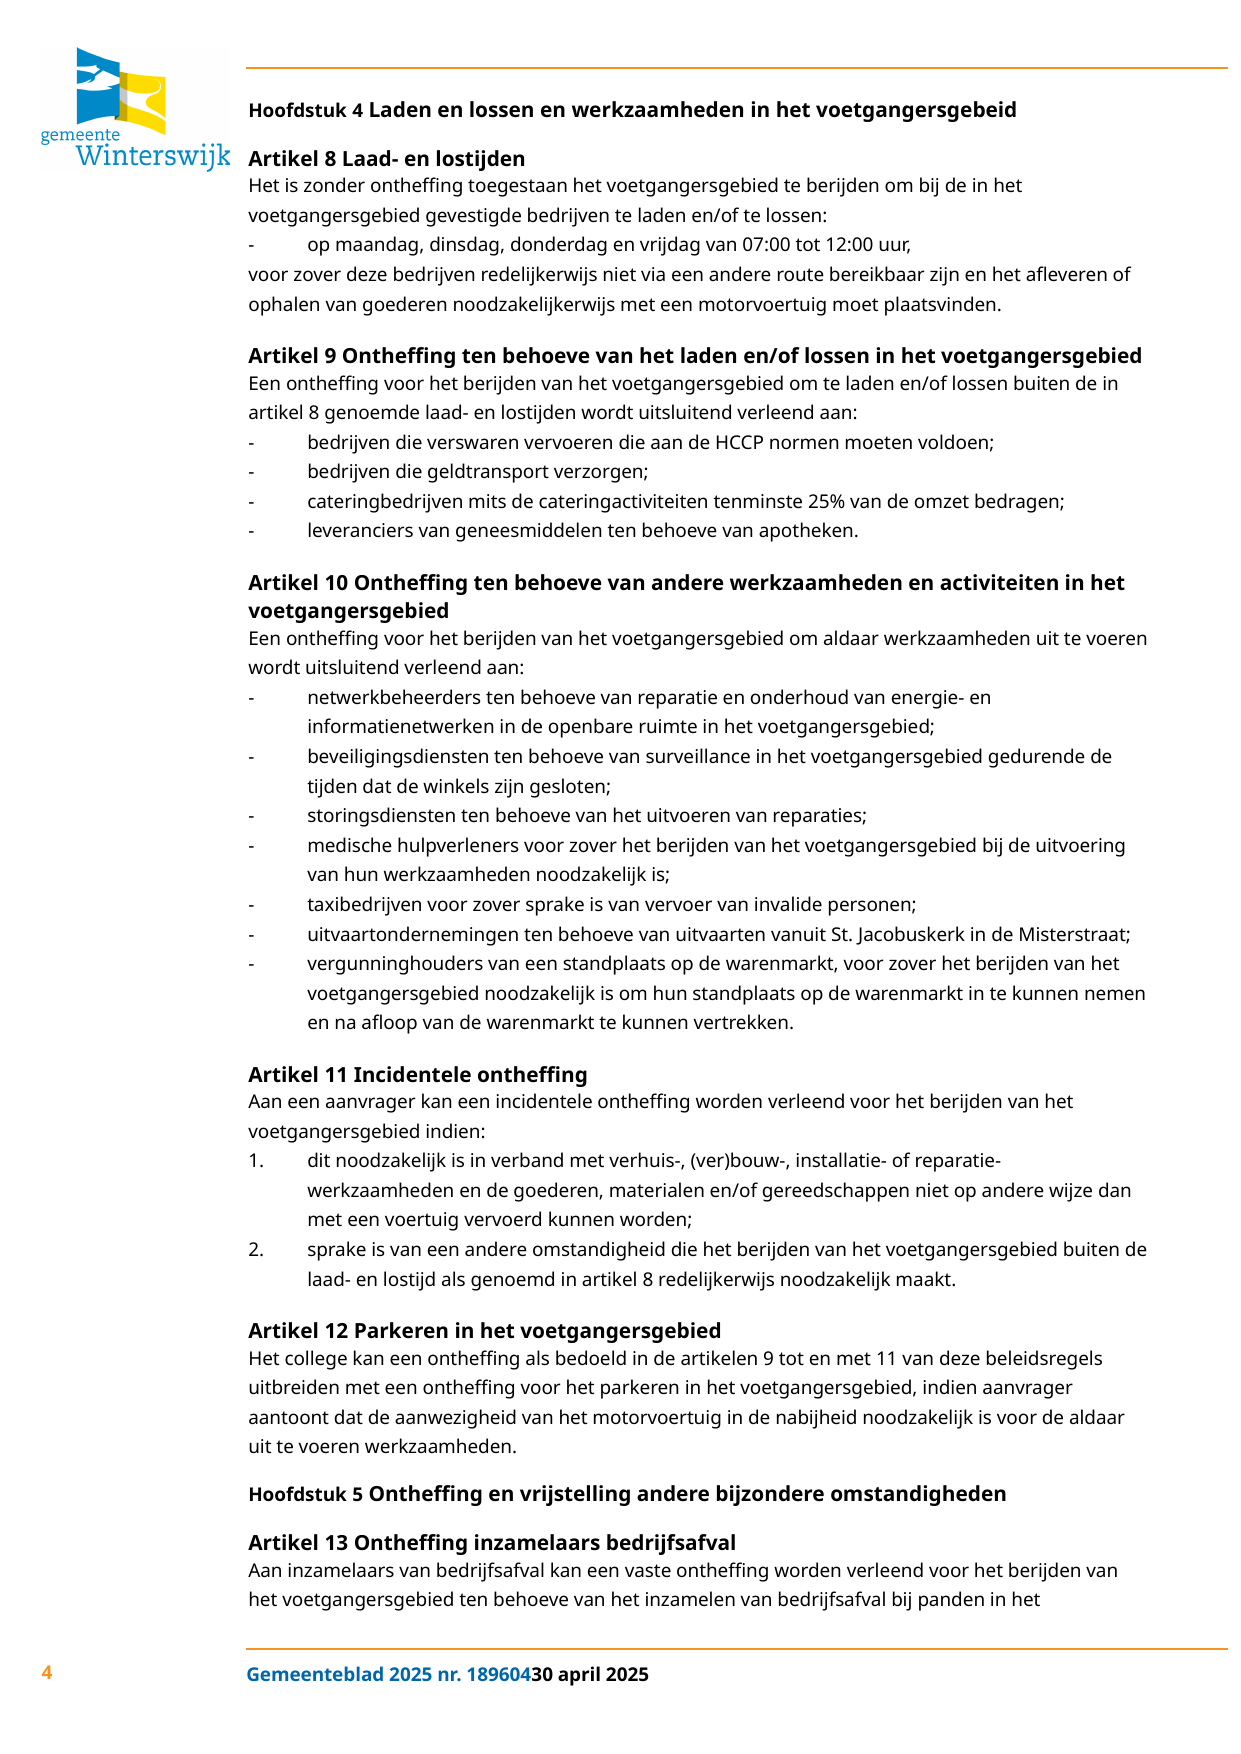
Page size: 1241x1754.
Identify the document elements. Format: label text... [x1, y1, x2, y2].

picture [41, 47, 231, 172]
list storingsdiensten ten behoeve van het uitvoeren van reparaties; [248, 802, 1152, 828]
text Hoofdstuk 5 Ontheffing en vrijstelling andere bijzondere omstandigheden [248, 1479, 1152, 1507]
list bedrijven die geldtransport verzorgen; [248, 458, 1152, 484]
text Artikel 8 Laad- en lostijden [248, 144, 1152, 172]
list beveiligingsdiensten ten behoeve van surveillance in het voetgangersgebied gedurende de tijden dat de winkels zijn gesloten; [248, 743, 1152, 798]
list cateringbedrijven mits de cateringactiviteiten tenminste 25% van de omzet bedragen; [248, 488, 1152, 514]
text Hoofdstuk 4 Laden en lossen en werkzaamheden in het voetgangersgebeid [248, 95, 1152, 123]
list vergunninghouders van een standplaats op de warenmarkt, voor zover het berijden van het voetgangersgebied noodzakelijk is om hun standplaats op de warenmarkt in te kunnen nemen en na afloop van de warenmarkt te kunnen vertrekken. [248, 950, 1152, 1035]
list leveranciers van geneesmiddelen ten behoeve van apotheken. [248, 518, 1152, 543]
text Aan een aanvrager kan een incidentele ontheffing worden verleend voor het berijden van het voetgangersgebied indien: [248, 1088, 1152, 1144]
list sprake is van een andere omstandigheid die het berijden van het voetgangersgebied buiten de laad- en lostijd als genoemd in artikel 8 redelijkerwijs noodzakelijk maakt. [248, 1236, 1152, 1292]
text voor zover deze bedrijven redelijkerwijs niet via een andere route bereikbaar zijn en het afleveren of ophalen van goederen noodzakelijkerwijs met een motorvoertuig moet plaatsvinden. [248, 261, 1152, 317]
list medische hulpverleners voor zover het berijden van het voetgangersgebied bij de uitvoering van hun werkzaamheden noodzakelijk is; [248, 832, 1152, 887]
list netwerkbeheerders ten behoeve van reparatie en onderhoud van energie- en informatienetwerken in de openbare ruimte in het voetgangersgebied; [248, 684, 1152, 739]
text Een ontheffing voor het berijden van het voetgangersgebied om aldaar werkzaamheden uit te voeren wordt uitsluitend verleend aan: [248, 625, 1152, 680]
list taxibedrijven voor zover sprake is van vervoer van invalide personen; [248, 891, 1152, 917]
picture [225, 153, 231, 162]
text Artikel 13 Ontheffing inzamelaars bedrijfsafval [248, 1528, 1152, 1557]
text Artikel 11 Incidentele ontheffing [248, 1060, 1152, 1088]
list uitvaartondernemingen ten behoeve van uitvaarten vanuit St. Jacobuskerk in de Misterstraat; [248, 921, 1152, 946]
text Artikel 10 Ontheffing ten behoeve van andere werkzaamheden en activiteiten in het voetgangersgebied [248, 568, 1152, 625]
text Een ontheffing voor het berijden van het voetgangersgebied om te laden en/of lossen buiten de in artikel 8 genoemde laad- en lostijden wordt uitsluitend verleend aan: [248, 370, 1152, 425]
text Artikel 12 Parkeren in het voetgangersgebied [248, 1316, 1152, 1345]
text Het college kan een ontheffing als bedoeld in de artikelen 9 tot en met 11 van deze beleidsregels uitbreiden met een ontheffing voor het parkeren in het voetgangersgebied, indien aanvrager aantoont dat de aanwezigheid van het motorvoertuig in de nabijheid noodzakelijk is voor de aldaar uit te voeren werkzaamheden. [248, 1345, 1152, 1459]
list bedrijven die verswaren vervoeren die aan de HCCP normen moeten voldoen; [248, 429, 1152, 454]
list dit noodzakelijk is in verband met verhuis-, (ver)bouw-, installatie- of reparatie- werkzaamheden en de goederen, materialen en/of gereedschappen niet op andere wijze dan met een voertuig vervoerd kunnen worden; [248, 1147, 1152, 1232]
list op maandag, dinsdag, donderdag en vrijdag van 07:00 tot 12:00 uur, [248, 232, 1152, 257]
text Het is zonder ontheffing toegestaan het voetgangersgebied te berijden om bij de in het voetgangersgebied gevestigde bedrijven te laden en/of te lossen: [248, 172, 1152, 228]
text Aan inzamelaars van bedrijfsafval kan een vaste ontheffing worden verleend voor het berijden van het voetgangersgebied ten behoeve van het inzamelen van bedrijfsafval bij panden in het [248, 1557, 1152, 1612]
text Artikel 9 Ontheffing ten behoeve van het laden en/of lossen in het voetgangersgebied [248, 341, 1152, 370]
